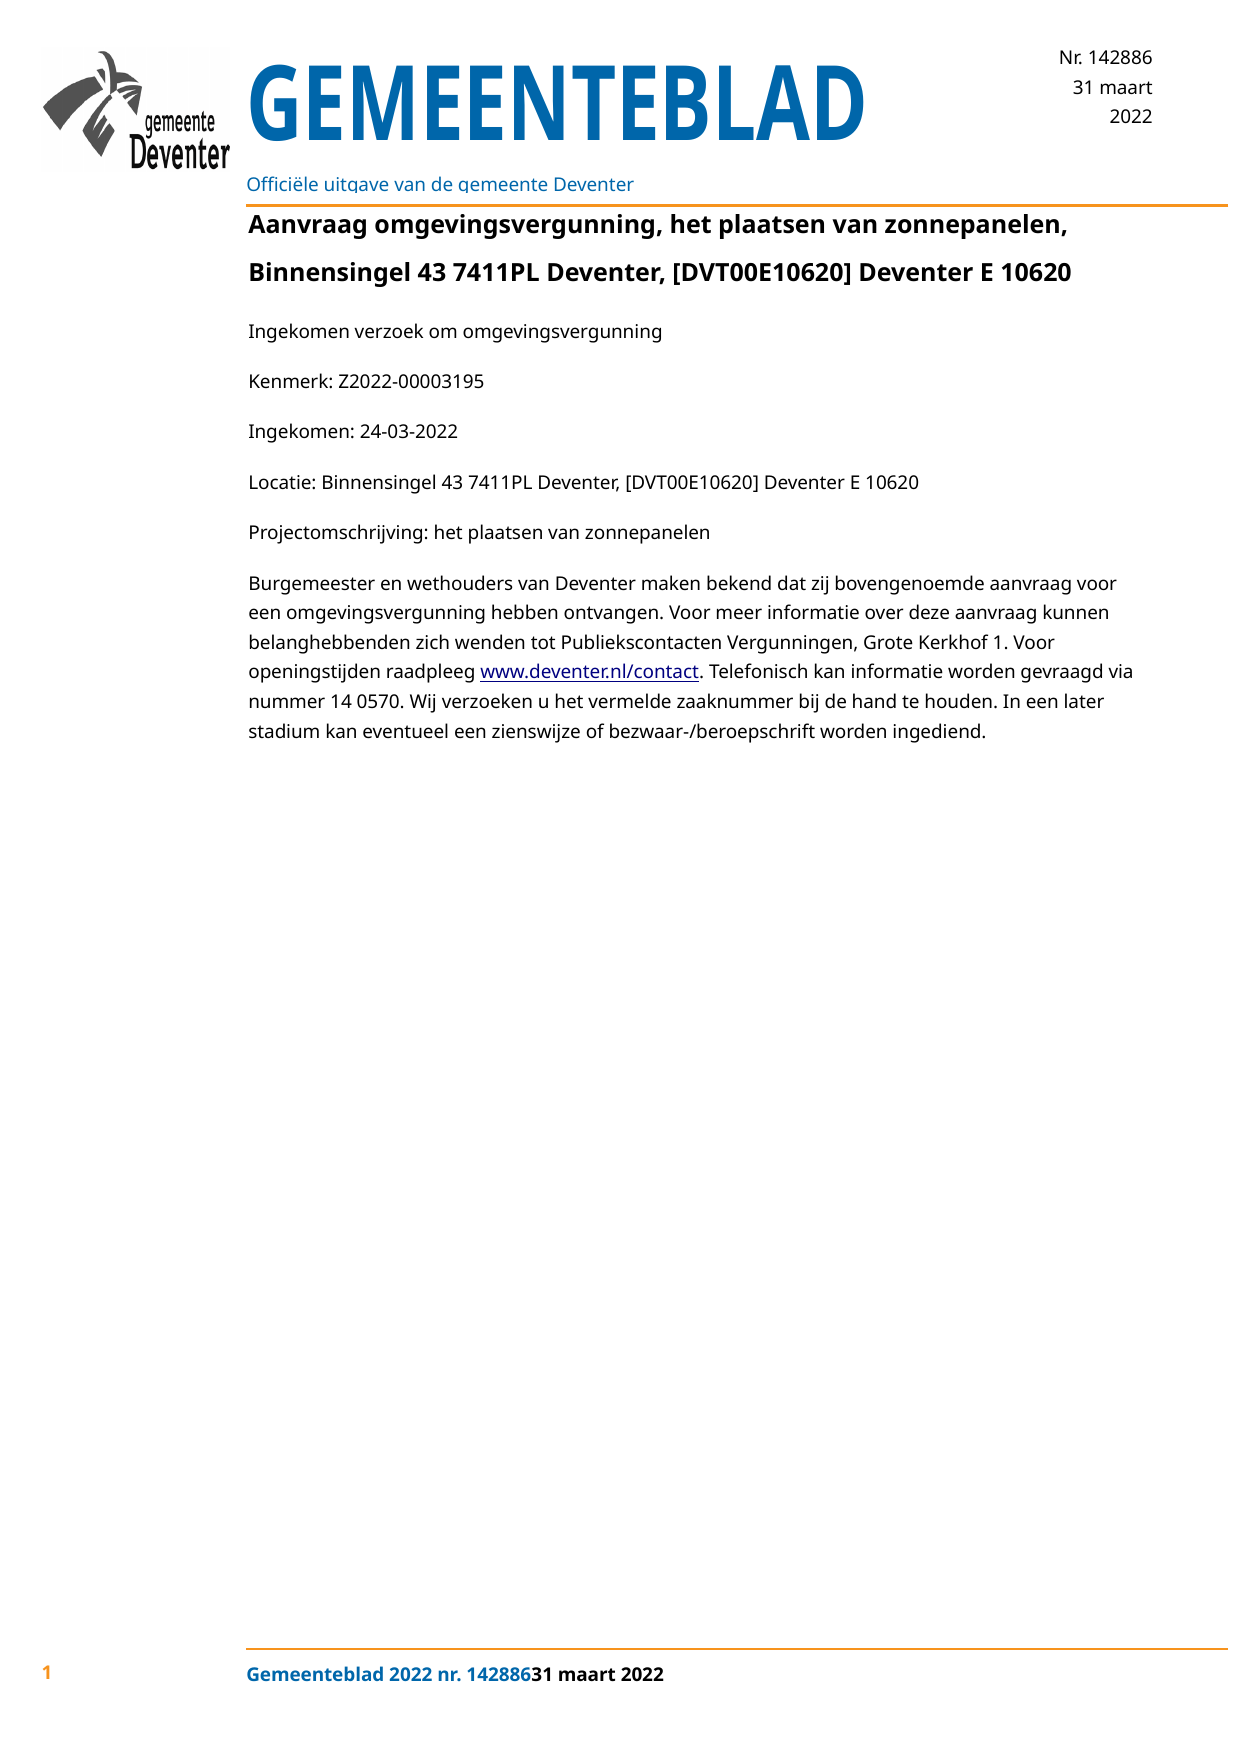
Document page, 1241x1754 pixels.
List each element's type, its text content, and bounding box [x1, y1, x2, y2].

text Projectomschrijving: het plaatsen van zonnepanelen [248, 519, 1152, 545]
text Kenmerk: Z2022-00003195 [248, 368, 1152, 394]
picture [41, 47, 231, 172]
text Locatie: Binnensingel 43 7411PL Deventer, [DVT00E10620] Deventer E 10620 [248, 469, 1152, 495]
text Aanvraag omgevingsvergunning, het plaatsen van zonnepanelen, Binnensingel 43 7411PL Deventer, [DVT00E10620] Deventer E 10620 [248, 207, 1152, 288]
text Ingekomen verzoek om omgevingsvergunning [248, 318, 1152, 344]
text Ingekomen: 24-03-2022 [248, 419, 1152, 444]
text Burgemeester en wethouders van Deventer maken bekend dat zij bovengenoemde aanvraag voor een omgevingsvergunning hebben ontvangen. Voor meer informatie over deze aanvraag kunnen belanghebbenden zich wenden tot Publiekscontacten Vergunningen, Grote Kerkhof 1. Voor openingstijden raadpleeg www.deventer.nl/contact. Telefonisch kan informatie worden gevraagd via nummer 14 0570. Wij verzoeken u het vermelde zaaknummer bij de hand te houden. In een later stadium kan eventueel een zienswijze of bezwaar-/beroepschrift worden ingediend. [248, 570, 1152, 744]
